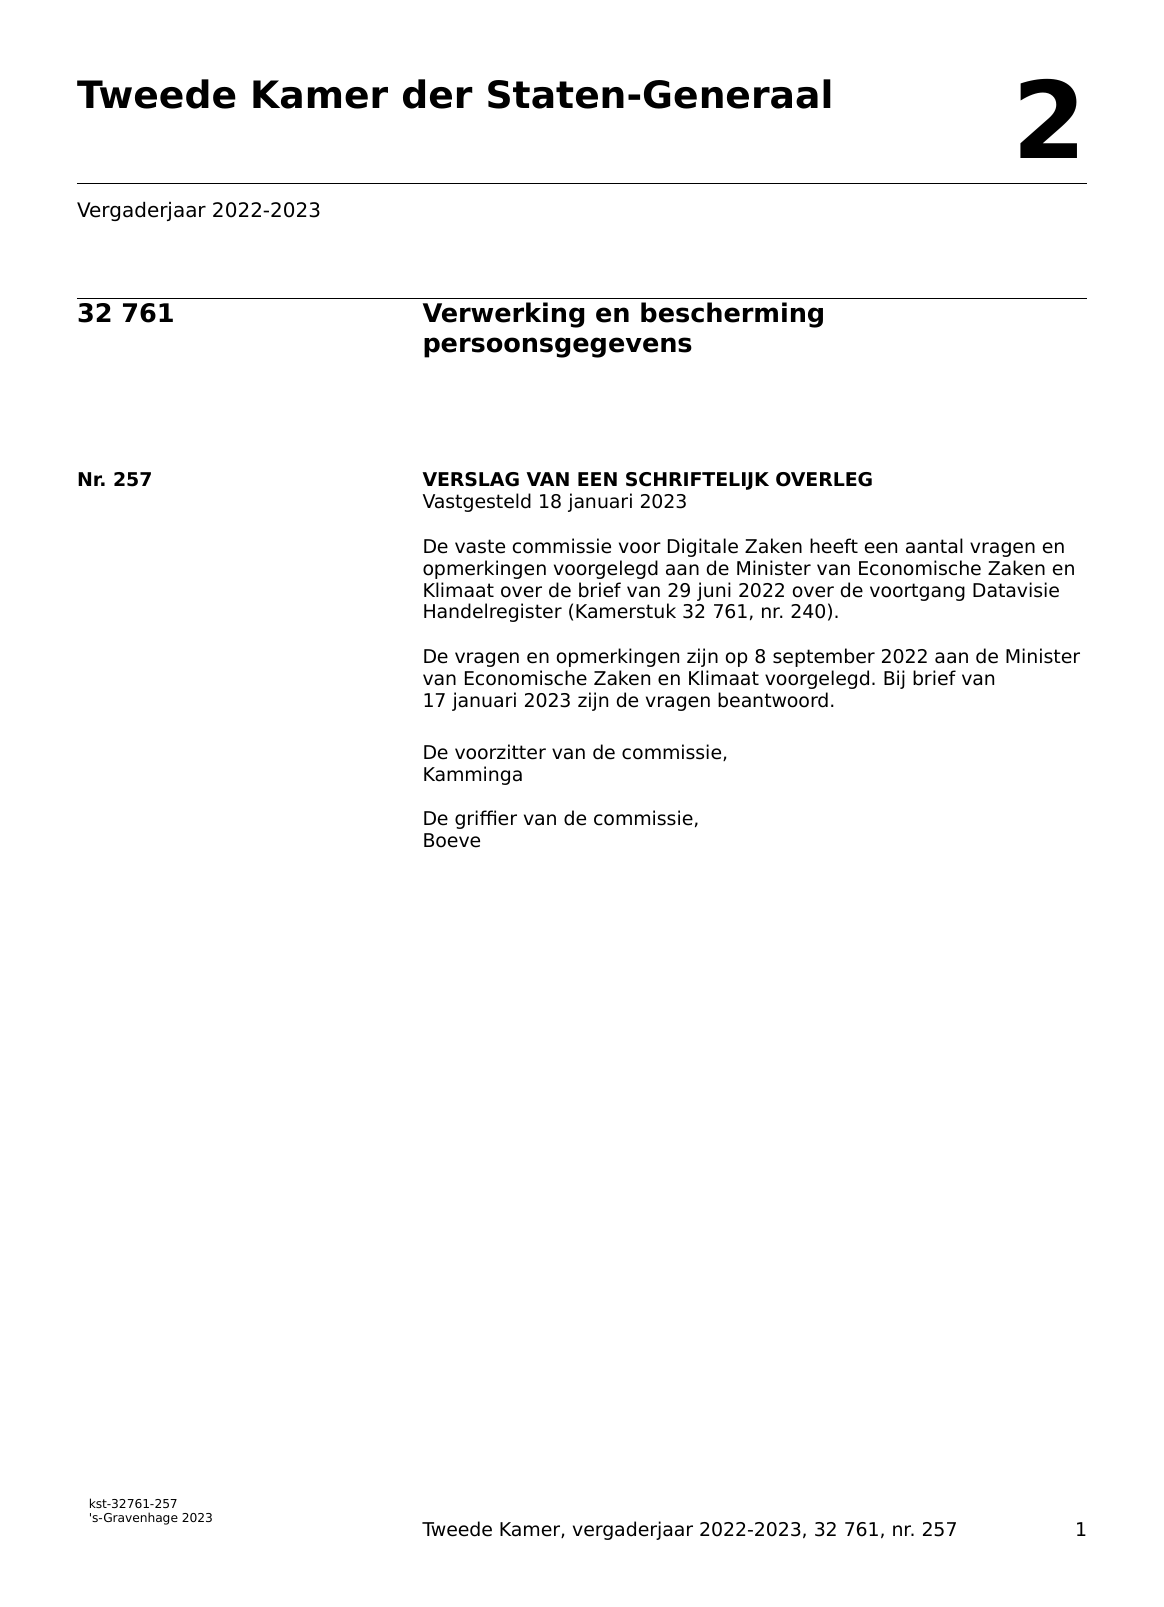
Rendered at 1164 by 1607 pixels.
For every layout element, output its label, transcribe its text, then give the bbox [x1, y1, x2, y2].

text kst-32761-257 [88, 1497, 323, 1511]
table_header Tweede Kamer der Staten-Generaal [77, 59, 886, 183]
subtitle 32 761 Verwerking en bescherming persoonsgegevens [77, 299, 1087, 358]
text De vaste commissie voor Digitale Zaken heeft een aantal vragen en opmerkingen voorgelegd aan de Minister van Economische Zaken en Klimaat over de brief van 29 juni 2022 over de voortgang Datavisie Handelregister (Kamerstuk 32 761, nr. 240). [422, 536, 1087, 623]
subtitle Nr. 257 VERSLAG VAN EEN SCHRIFTELIJK OVERLEG [77, 469, 1087, 491]
text De voorzitter van de commissie, Kamminga [422, 742, 1087, 786]
text Vastgesteld 18 januari 2023 [422, 491, 1087, 513]
table_cell Vergaderjaar 2022-2023 [77, 184, 1087, 298]
text De vragen en opmerkingen zijn op 8 september 2022 aan de Minister van Economische Zaken en Klimaat voorgelegd. Bij brief van 17 januari 2023 zijn de vragen beantwoord. [422, 646, 1087, 712]
text De griffier van de commissie, Boeve [422, 808, 1087, 852]
text 's-Gravenhage 2023 [88, 1511, 323, 1525]
table_header 2 [886, 59, 1087, 183]
